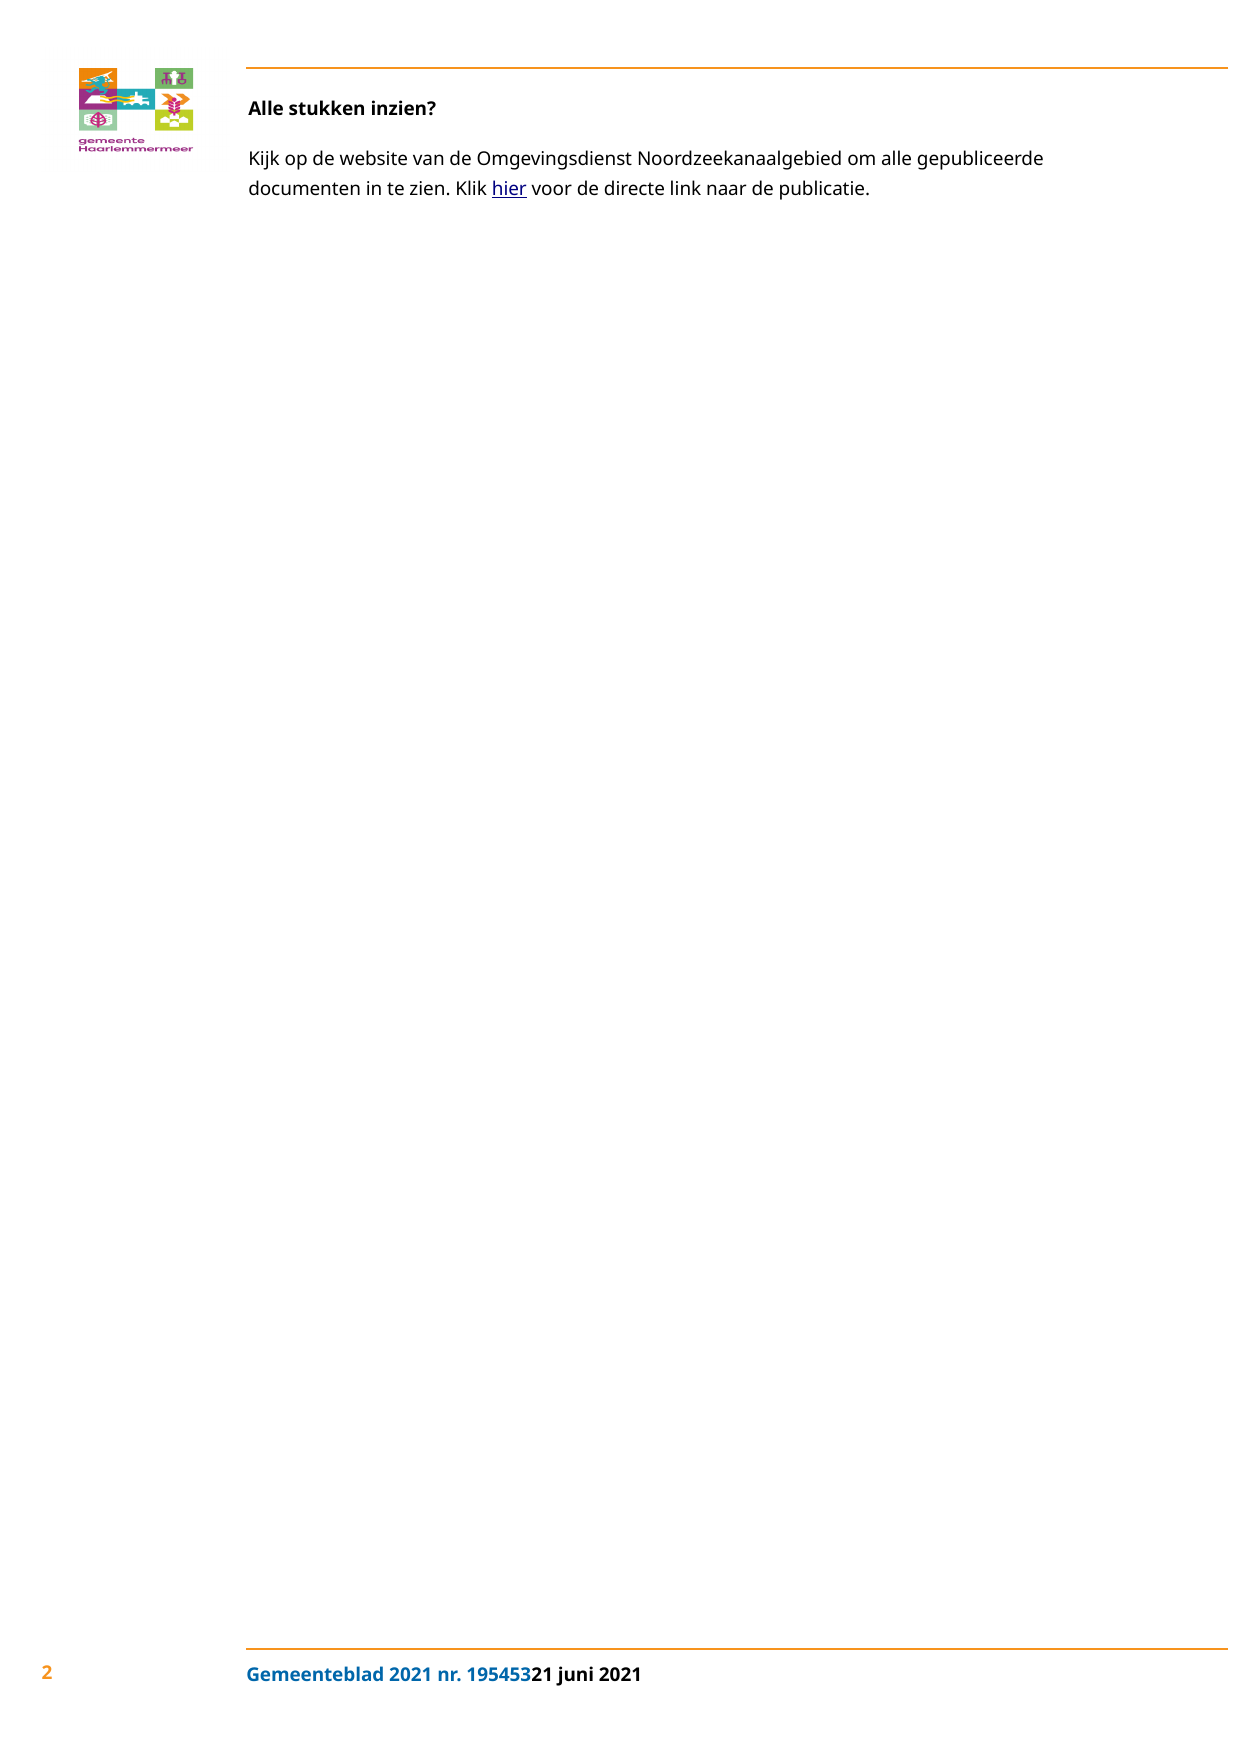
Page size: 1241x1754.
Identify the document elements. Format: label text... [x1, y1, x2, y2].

text Alle stukken inzien? [248, 95, 1152, 121]
picture [41, 47, 231, 172]
text Kijk op de website van de Omgevingsdienst Noordzeekanaalgebied om alle gepubliceerde documenten in te zien. Klik hier voor de directe link naar de publicatie. [248, 145, 1152, 201]
